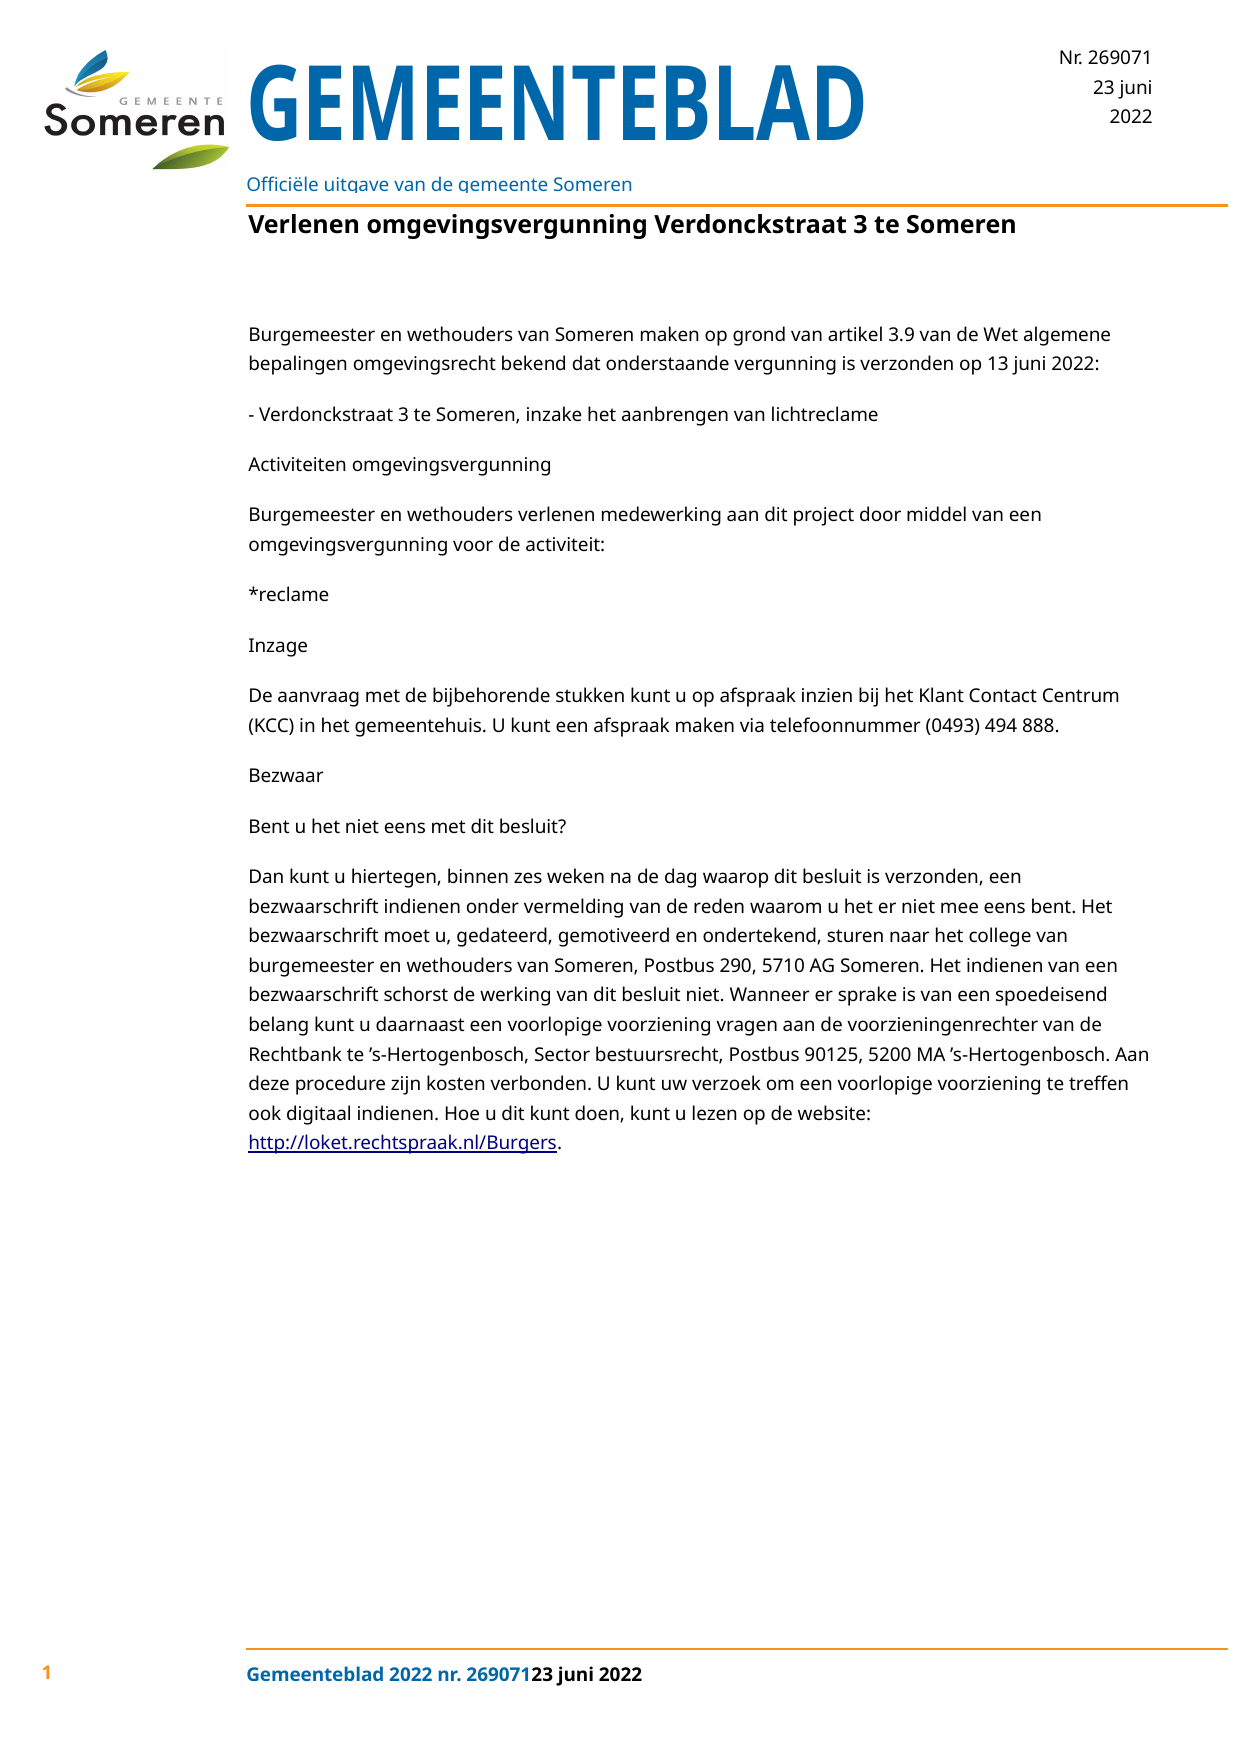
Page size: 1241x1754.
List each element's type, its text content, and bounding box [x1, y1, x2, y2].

text De aanvraag met de bijbehorende stukken kunt u op afspraak inzien bij het Klant Contact Centrum (KCC) in het gemeentehuis. U kunt een afspraak maken via telefoonnummer (0493) 494 888. [248, 682, 1152, 738]
text Bezwaar [248, 762, 1152, 788]
text *reclame [248, 582, 1152, 607]
text - Verdonckstraat 3 te Someren, inzake het aanbrengen van lichtreclame [248, 401, 1152, 426]
text Bent u het niet eens met dit besluit? [248, 813, 1152, 838]
text Burgemeester en wethouders verlenen medewerking aan dit project door middel van een omgevingsvergunning voor de activiteit: [248, 502, 1152, 557]
text Dan kunt u hiertegen, binnen zes weken na de dag waarop dit besluit is verzonden, een bezwaarschrift indienen onder vermelding van de reden waarom u het er niet mee eens bent. Het bezwaarschrift moet u, gedateerd, gemotiveerd en ondertekend, sturen naar het college van burgemeester en wethouders van Someren, Postbus 290, 5710 AG Someren. Het indienen van een bezwaarschrift schorst de werking van dit besluit niet. Wanneer er sprake is van een spoedeisend belang kunt u daarnaast een voorlopige voorziening vragen aan de voorzieningenrechter van de Rechtbank te ’s-Hertogenbosch, Sector bestuursrecht, Postbus 90125, 5200 MA ’s-Hertogenbosch. Aan deze procedure zijn kosten verbonden. U kunt uw verzoek om een voorlopige voorziening te treffen ook digitaal indienen. Hoe u dit kunt doen, kunt u lezen op de website: http://loket.rechtspraak.nl/Burgers. [248, 863, 1152, 1155]
text Activiteiten omgevingsvergunning [248, 451, 1152, 477]
text Burgemeester en wethouders van Someren maken op grond van artikel 3.9 van de Wet algemene bepalingen omgevingsrecht bekend dat onderstaande vergunning is verzonden op 13 juni 2022: [248, 321, 1152, 376]
text Inzage [248, 632, 1152, 658]
text Verlenen omgevingsvergunning Verdonckstraat 3 te Someren [248, 207, 1152, 241]
picture [41, 47, 231, 172]
